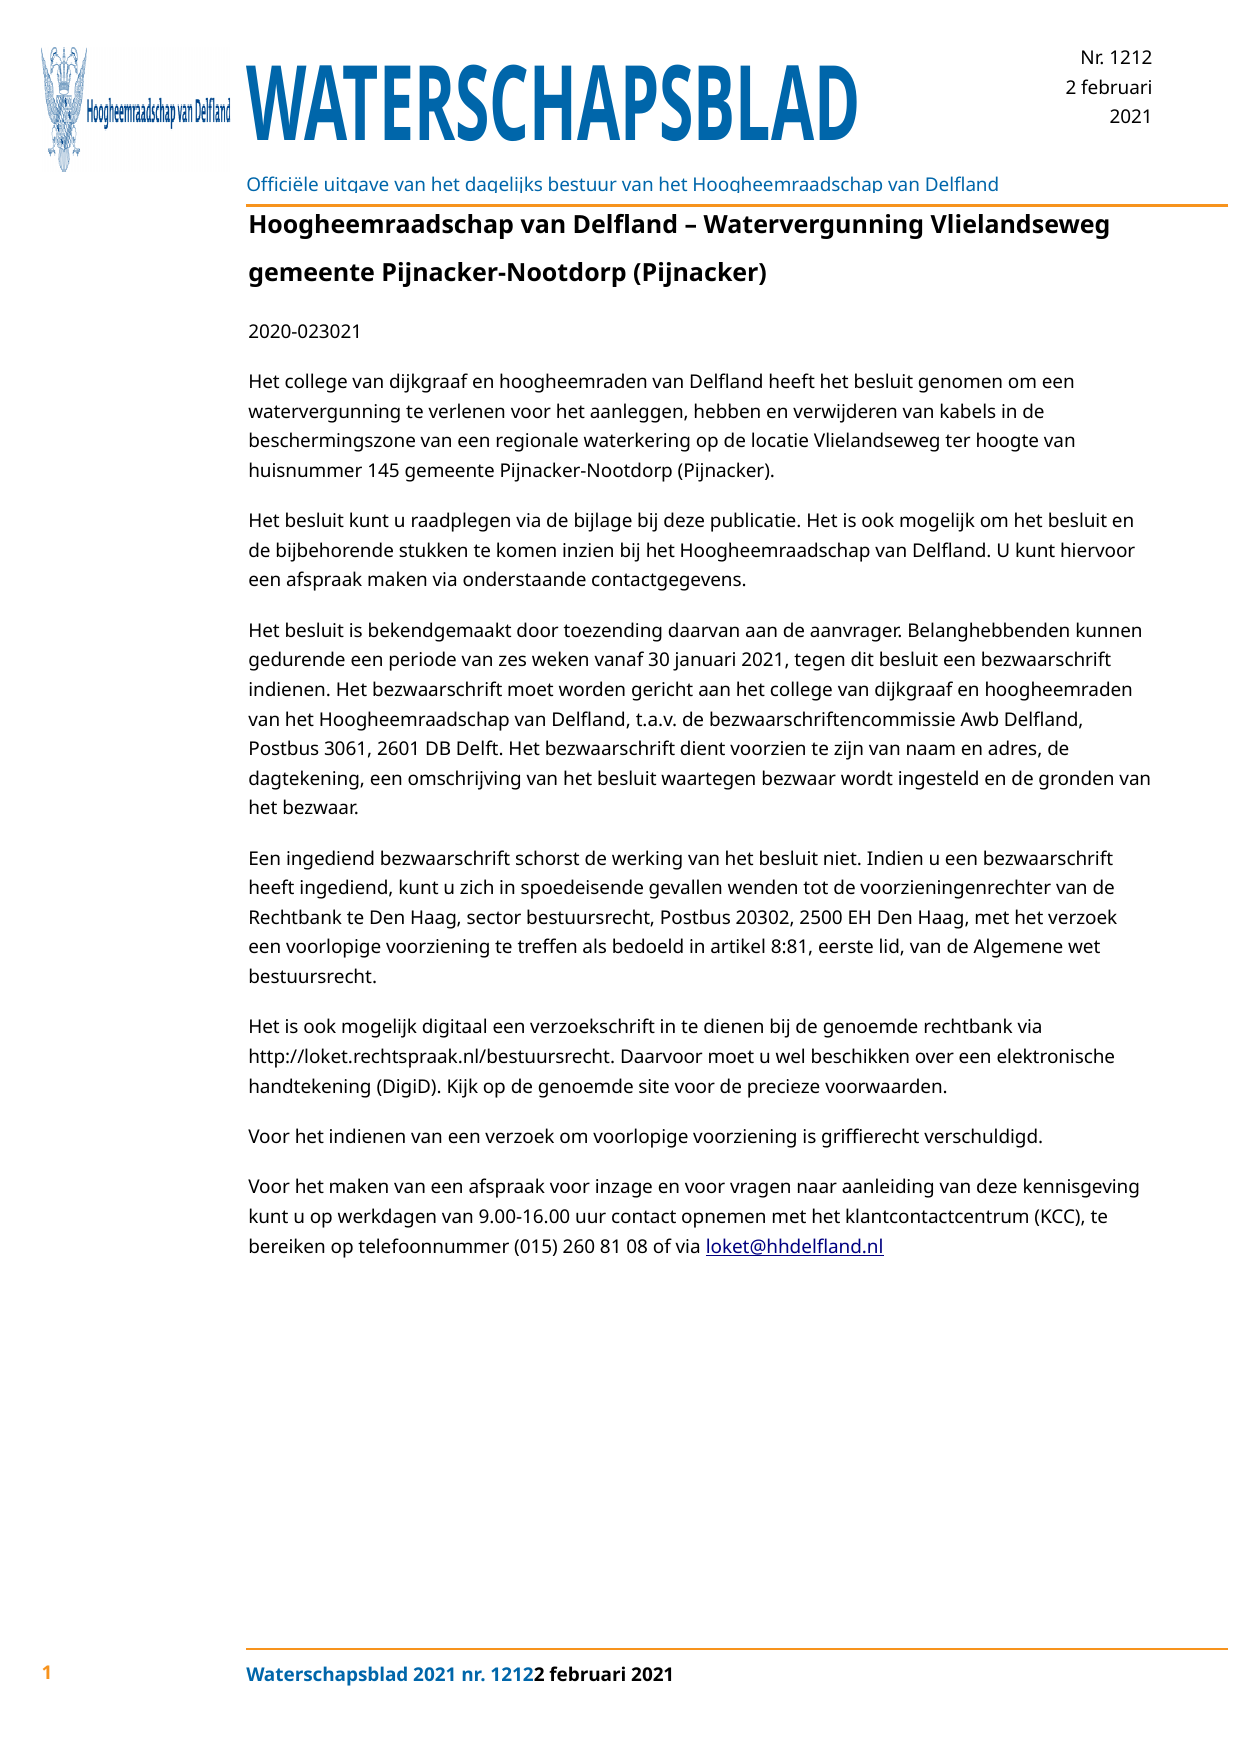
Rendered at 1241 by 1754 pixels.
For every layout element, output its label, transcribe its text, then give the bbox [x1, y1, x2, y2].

text Het besluit is bekendgemaakt door toezending daarvan aan de aanvrager. Belanghebbenden kunnen gedurende een periode van zes weken vanaf 30 januari 2021, tegen dit besluit een bezwaarschrift indienen. Het bezwaarschrift moet worden gericht aan het college van dijkgraaf en hoogheemraden van het Hoogheemraadschap van Delfland, t.a.v. de bezwaarschriftencommissie Awb Delfland, Postbus 3061, 2601 DB Delft. Het bezwaarschrift dient voorzien te zijn van naam en adres, de dagtekening, een omschrijving van het besluit waartegen bezwaar wordt ingesteld en de gronden van het bezwaar. [248, 617, 1152, 820]
picture [41, 47, 231, 172]
text Het besluit kunt u raadplegen via de bijlage bij deze publicatie. Het is ook mogelijk om het besluit en de bijbehorende stukken te komen inzien bij het Hoogheemraadschap van Delfland. U kunt hiervoor een afspraak maken via onderstaande contactgegevens. [248, 507, 1152, 592]
text Hoogheemraadschap van Delfland – Watervergunning Vlielandseweg gemeente Pijnacker-Nootdorp (Pijnacker) [248, 207, 1152, 288]
text Het college van dijkgraaf en hoogheemraden van Delfland heeft het besluit genomen om een watervergunning te verlenen voor het aanleggen, hebben en verwijderen van kabels in de beschermingszone van een regionale waterkering op de locatie Vlielandseweg ter hoogte van huisnummer 145 gemeente Pijnacker-Nootdorp (Pijnacker). [248, 368, 1152, 483]
text Voor het maken van een afspraak voor inzage en voor vragen naar aanleiding van deze kennisgeving kunt u op werkdagen van 9.00-16.00 uur contact opnemen met het klantcontactcentrum (KCC), te bereiken op telefoonnummer (015) 260 81 08 of via loket@hhdelfland.nl [248, 1174, 1152, 1259]
text 2020-023021 [248, 318, 1152, 344]
text Voor het indienen van een verzoek om voorlopige voorziening is griffierecht verschuldigd. [248, 1123, 1152, 1149]
text Het is ook mogelijk digitaal een verzoekschrift in te dienen bij de genoemde rechtbank via http://loket.rechtspraak.nl/bestuursrecht. Daarvoor moet u wel beschikken over een elektronische handtekening (DigiD). Kijk op de genoemde site voor de precieze voorwaarden. [248, 1014, 1152, 1099]
text Een ingediend bezwaarschrift schorst de werking van het besluit niet. Indien u een bezwaarschrift heeft ingediend, kunt u zich in spoedeisende gevallen wenden tot de voorzieningenrechter van de Rechtbank te Den Haag, sector bestuursrecht, Postbus 20302, 2500 EH Den Haag, met het verzoek een voorlopige voorziening te treffen als bedoeld in artikel 8:81, eerste lid, van de Algemene wet bestuursrecht. [248, 845, 1152, 989]
